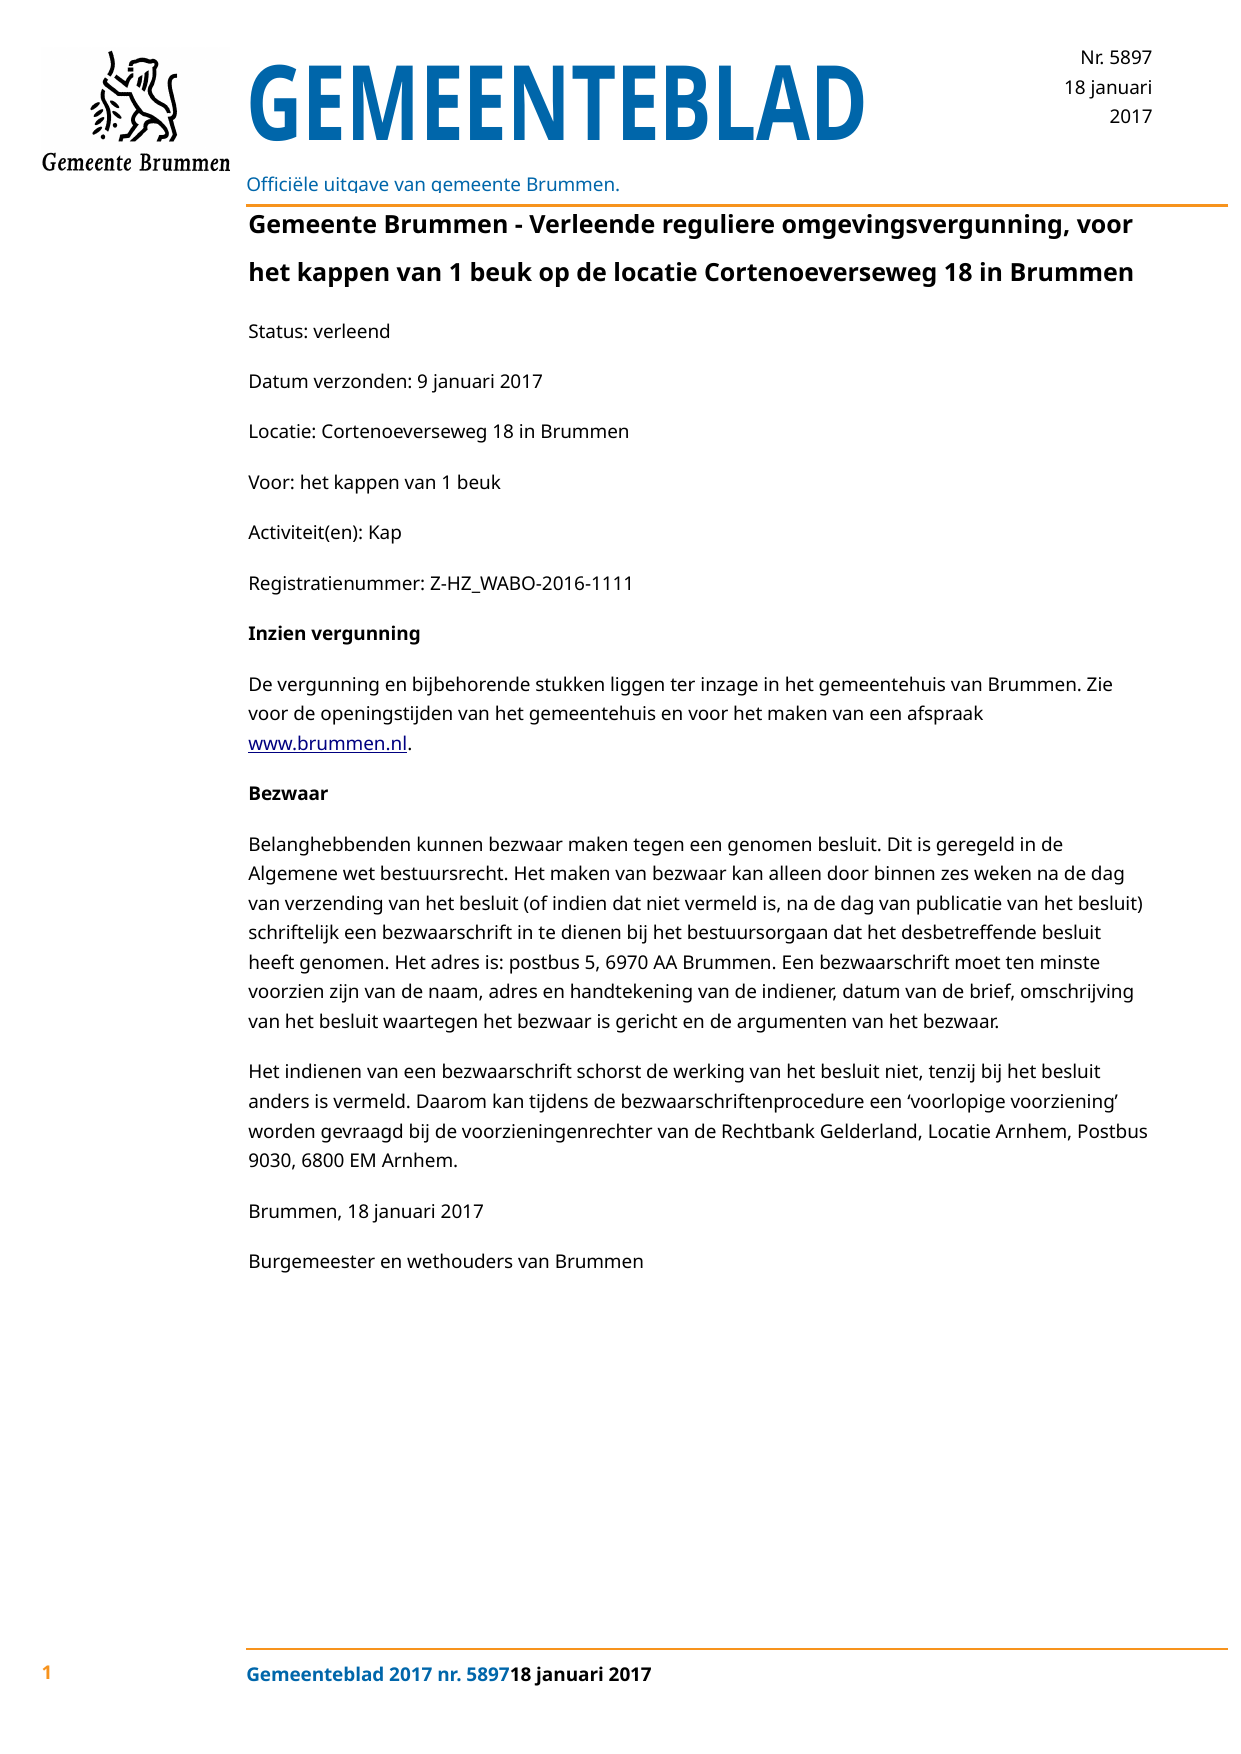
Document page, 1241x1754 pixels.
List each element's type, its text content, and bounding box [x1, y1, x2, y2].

text Status: verleend [248, 318, 1152, 344]
text Activiteit(en): Kap [248, 519, 1152, 545]
text Bezwaar [248, 780, 1152, 806]
picture [41, 47, 231, 172]
text Datum verzonden: 9 januari 2017 [248, 368, 1152, 394]
text Belanghebbenden kunnen bezwaar maken tegen een genomen besluit. Dit is geregeld in de Algemene wet bestuursrecht. Het maken van bezwaar kan alleen door binnen zes weken na de dag van verzending van het besluit (of indien dat niet vermeld is, na de dag van publicatie van het besluit) schriftelijk een bezwaarschrift in te dienen bij het bestuursorgaan dat het desbetreffende besluit heeft genomen. Het adres is: postbus 5, 6970 AA Brummen. Een bezwaarschrift moet ten minste voorzien zijn van de naam, adres en handtekening van de indiener, datum van de brief, omschrijving van het besluit waartegen het bezwaar is gericht en de argumenten van het bezwaar. [248, 831, 1152, 1034]
text Inzien vergunning [248, 620, 1152, 646]
text Brummen, 18 januari 2017 [248, 1198, 1152, 1224]
text Locatie: Cortenoeverseweg 18 in Brummen [248, 419, 1152, 444]
text Burgemeester en wethouders van Brummen [248, 1248, 1152, 1274]
text Voor: het kappen van 1 beuk [248, 469, 1152, 495]
text Registratienummer: Z-HZ_WABO-2016-1111 [248, 570, 1152, 596]
text De vergunning en bijbehorende stukken liggen ter inzage in het gemeentehuis van Brummen. Zie voor de openingstijden van het gemeentehuis en voor het maken van een afspraak www.brummen.nl. [248, 671, 1152, 756]
text Het indienen van een bezwaarschrift schorst de werking van het besluit niet, tenzij bij het besluit anders is vermeld. Daarom kan tijdens de bezwaarschriftenprocedure een ‘voorlopige voorziening’ worden gevraagd bij de voorzieningenrechter van de Rechtbank Gelderland, Locatie Arnhem, Postbus 9030, 6800 EM Arnhem. [248, 1059, 1152, 1173]
text Gemeente Brummen - Verleende reguliere omgevingsvergunning, voor het kappen van 1 beuk op de locatie Cortenoeverseweg 18 in Brummen [248, 207, 1152, 288]
